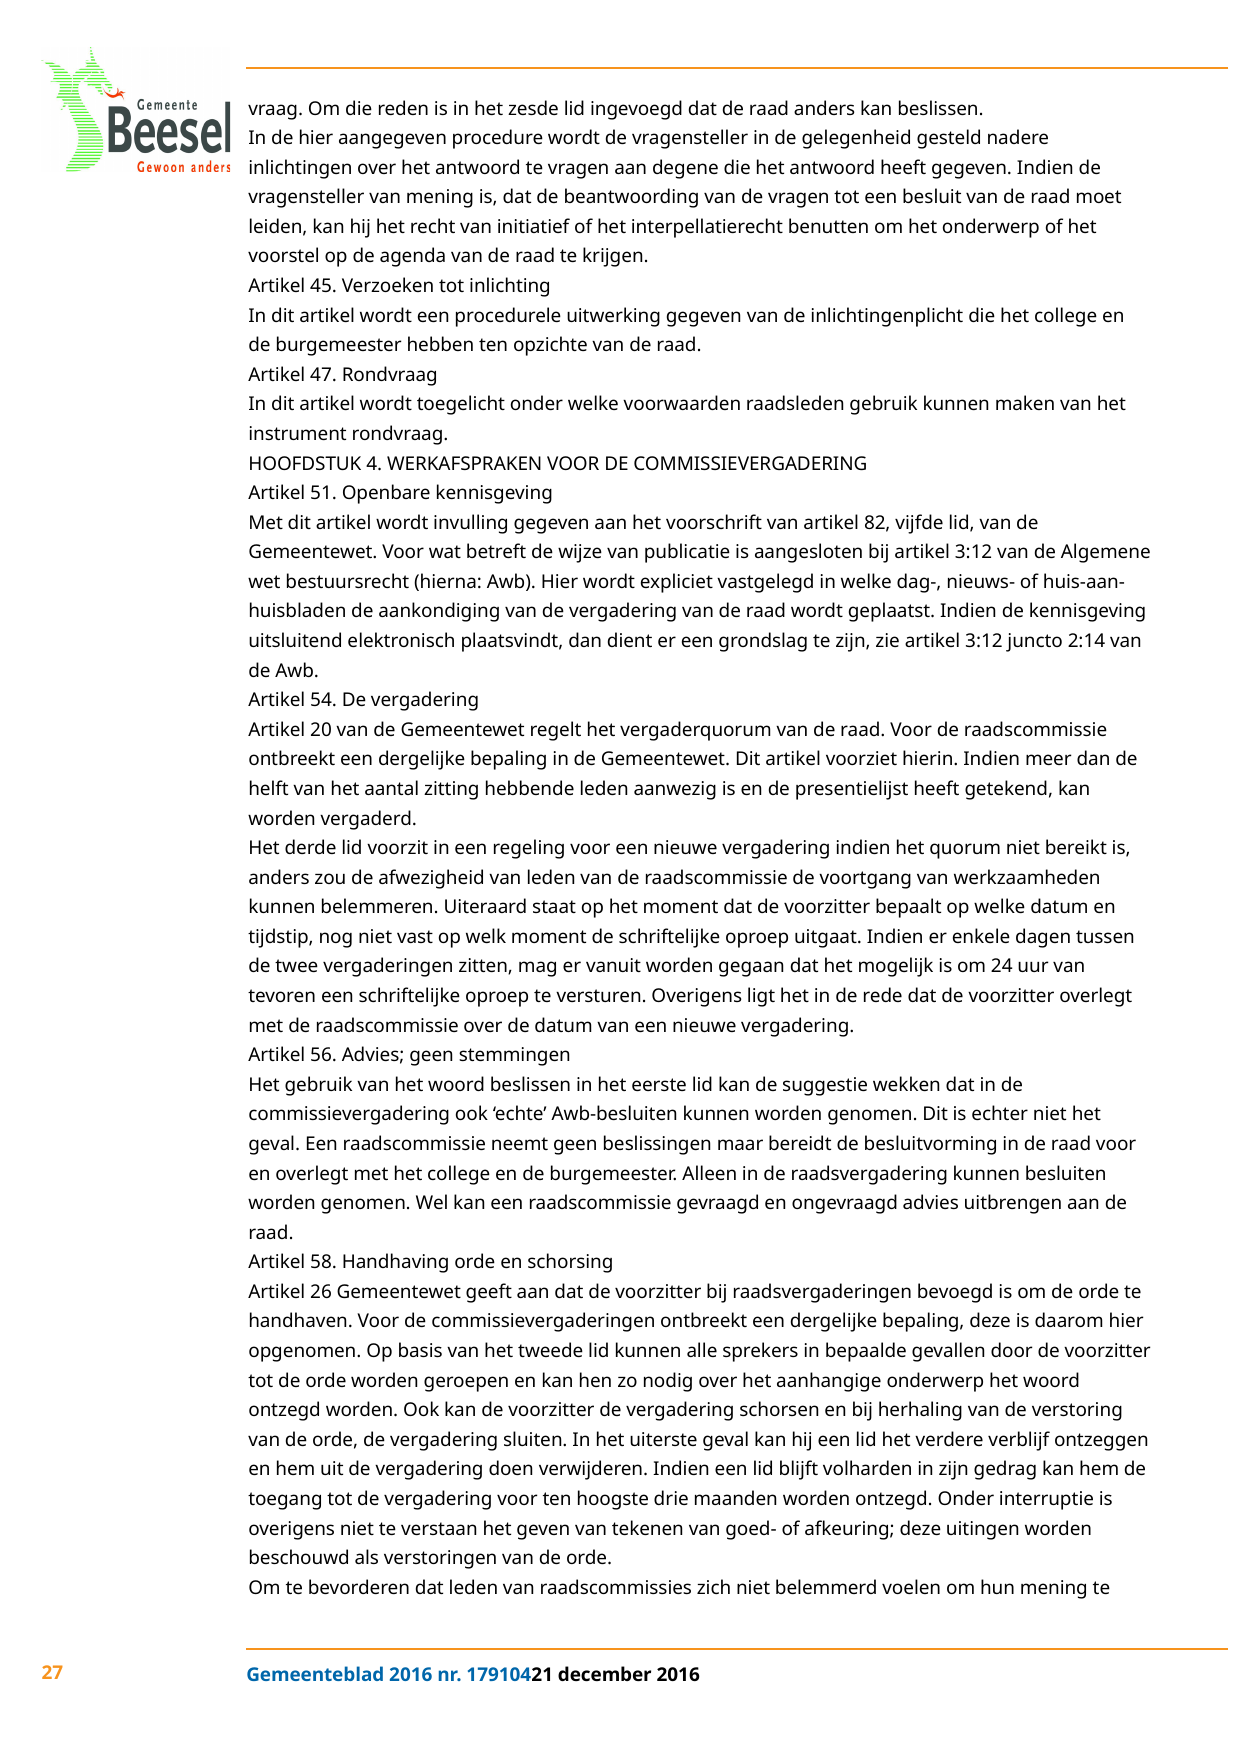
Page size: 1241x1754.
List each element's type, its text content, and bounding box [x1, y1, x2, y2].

text Artikel 58. Handhaving orde en schorsing [248, 1248, 1152, 1274]
text HOOFDSTUK 4. WERKAFSPRAKEN VOOR DE COMMISSIEVERGADERING [248, 450, 1152, 476]
text Met dit artikel wordt invulling gegeven aan het voorschrift van artikel 82, vijfde lid, van de Gemeentewet. Voor wat betreft de wijze van publicatie is aangesloten bij artikel 3:12 van de Algemene wet bestuursrecht (hierna: Awb). Hier wordt expliciet vastgelegd in welke dag-, nieuws- of huis-aan-huisbladen de aankondiging van de vergadering van de raad wordt geplaatst. Indien de kennisgeving uitsluitend elektronisch plaatsvindt, dan dient er een grondslag te zijn, zie artikel 3:12 juncto 2:14 van de Awb. [248, 509, 1152, 683]
text Artikel 51. Openbare kennisgeving [248, 479, 1152, 505]
text In dit artikel wordt een procedurele uitwerking gegeven van de inlichtingenplicht die het college en de burgemeester hebben ten opzichte van de raad. [248, 302, 1152, 357]
text Artikel 45. Verzoeken tot inlichting [248, 272, 1152, 298]
text Artikel 54. De vergadering [248, 686, 1152, 712]
text Artikel 26 Gemeentewet geeft aan dat de voorzitter bij raadsvergaderingen bevoegd is om de orde te handhaven. Voor de commissievergaderingen ontbreekt een dergelijke bepaling, deze is daarom hier opgenomen. Op basis van het tweede lid kunnen alle sprekers in bepaalde gevallen door de voorzitter tot de orde worden geroepen en kan hen zo nodig over het aanhangige onderwerp het woord ontzegd worden. Ook kan de voorzitter de vergadering schorsen en bij herhaling van de verstoring van de orde, de vergadering sluiten. In het uiterste geval kan hij een lid het verdere verblijf ontzeggen en hem uit de vergadering doen verwijderen. Indien een lid blijft volharden in zijn gedrag kan hem de toegang tot de vergadering voor ten hoogste drie maanden worden ontzegd. Onder interruptie is overigens niet te verstaan het geven van tekenen van goed- of afkeuring; deze uitingen worden beschouwd als verstoringen van de orde. [248, 1278, 1152, 1570]
text Artikel 20 van de Gemeentewet regelt het vergaderquorum van de raad. Voor de raadscommissie ontbreekt een dergelijke bepaling in de Gemeentewet. Dit artikel voorziet hierin. Indien meer dan de helft van het aantal zitting hebbende leden aanwezig is en de presentielijst heeft getekend, kan worden vergaderd. [248, 716, 1152, 831]
text In de hier aangegeven procedure wordt de vragensteller in de gelegenheid gesteld nadere inlichtingen over het antwoord te vragen aan degene die het antwoord heeft gegeven. Indien de vragensteller van mening is, dat de beantwoording van de vragen tot een besluit van de raad moet leiden, kan hij het recht van initiatief of het interpellatierecht benutten om het onderwerp of het voorstel op de agenda van de raad te krijgen. [248, 124, 1152, 268]
text Om te bevorderen dat leden van raadscommissies zich niet belemmerd voelen om hun mening te [248, 1574, 1152, 1600]
text Het gebruik van het woord beslissen in het eerste lid kan de suggestie wekken dat in de commissievergadering ook ‘echte’ Awb-besluiten kunnen worden genomen. Dit is echter niet het geval. Een raadscommissie neemt geen beslissingen maar bereidt de besluitvorming in de raad voor en overlegt met het college en de burgemeester. Alleen in de raadsvergadering kunnen besluiten worden genomen. Wel kan een raadscommissie gevraagd en ongevraagd advies uitbrengen aan de raad. [248, 1071, 1152, 1245]
text Artikel 56. Advies; geen stemmingen [248, 1041, 1152, 1067]
picture [41, 47, 231, 172]
text In dit artikel wordt toegelicht onder welke voorwaarden raadsleden gebruik kunnen maken van het instrument rondvraag. [248, 391, 1152, 446]
text Het derde lid voorzit in een regeling voor een nieuwe vergadering indien het quorum niet bereikt is, anders zou de afwezigheid van leden van de raadscommissie de voortgang van werkzaamheden kunnen belemmeren. Uiteraard staat op het moment dat de voorzitter bepaalt op welke datum en tijdstip, nog niet vast op welk moment de schriftelijke oproep uitgaat. Indien er enkele dagen tussen de twee vergaderingen zitten, mag er vanuit worden gegaan dat het mogelijk is om 24 uur van tevoren een schriftelijke oproep te versturen. Overigens ligt het in de rede dat de voorzitter overlegt met de raadscommissie over de datum van een nieuwe vergadering. [248, 834, 1152, 1038]
text vraag. Om die reden is in het zesde lid ingevoegd dat de raad anders kan beslissen. [248, 95, 1152, 121]
text Artikel 47. Rondvraag [248, 361, 1152, 387]
